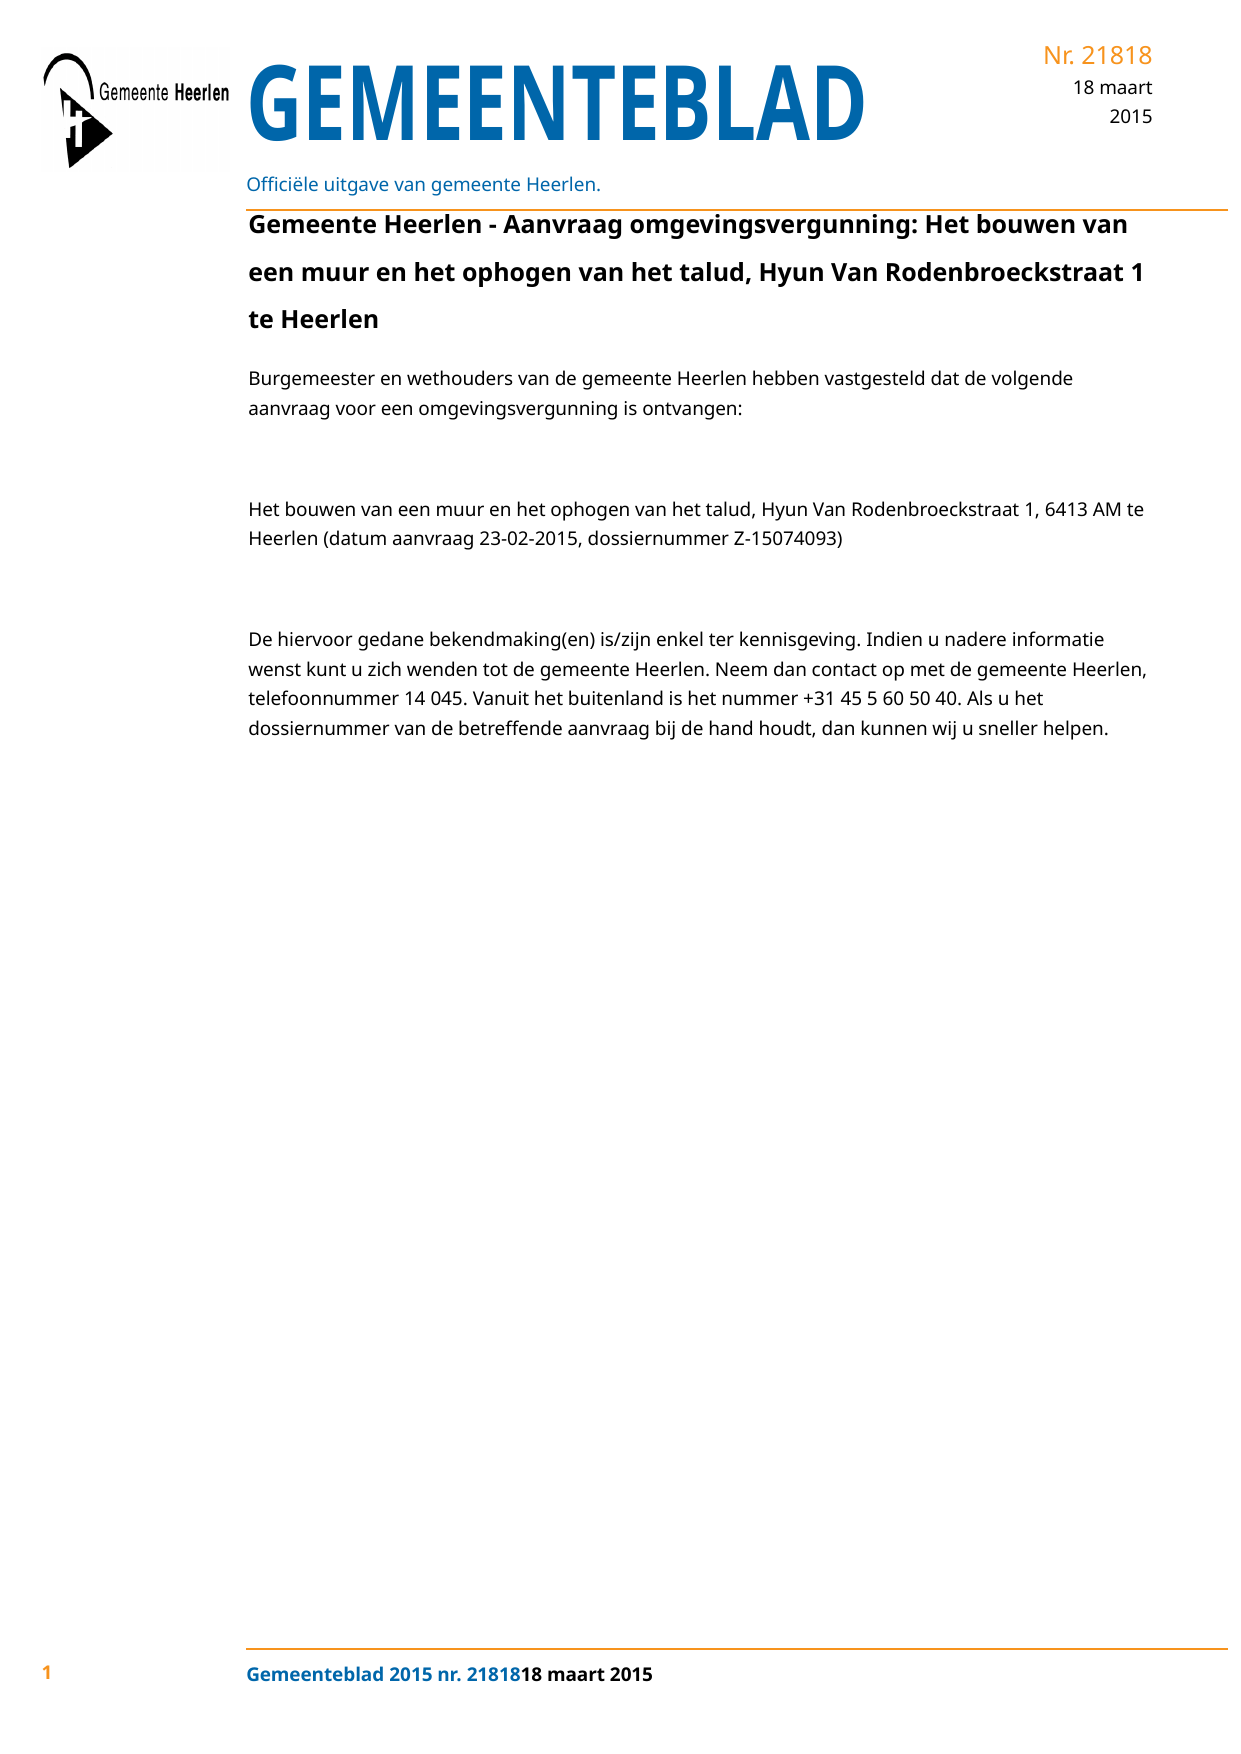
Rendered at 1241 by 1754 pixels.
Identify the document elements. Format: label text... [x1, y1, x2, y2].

text Gemeente Heerlen - Aanvraag omgevingsvergunning: Het bouwen van een muur en het ophogen van het talud, Hyun Van Rodenbroeckstraat 1 te Heerlen [248, 211, 1152, 336]
text De hiervoor gedane bekendmaking(en) is/zijn enkel ter kennisgeving. Indien u nadere informatie wenst kunt u zich wenden tot de gemeente Heerlen. Neem dan contact op met de gemeente Heerlen, telefoonnummer 14 045. Vanuit het buitenland is het nummer +31 45 5 60 50 40. Als u het dossiernummer van de betreffende aanvraag bij de hand houdt, dan kunnen wij u sneller helpen. [248, 626, 1152, 741]
text Burgemeester en wethouders van de gemeente Heerlen hebben vastgesteld dat de volgende aanvraag voor een omgevingsvergunning is ontvangen: [248, 366, 1152, 421]
text Het bouwen van een muur en het ophogen van het talud, Hyun Van Rodenbroeckstraat 1, 6413 AM te Heerlen (datum aanvraag 23-02-2015, dossiernummer Z-15074093) [248, 496, 1152, 551]
picture [41, 47, 231, 172]
